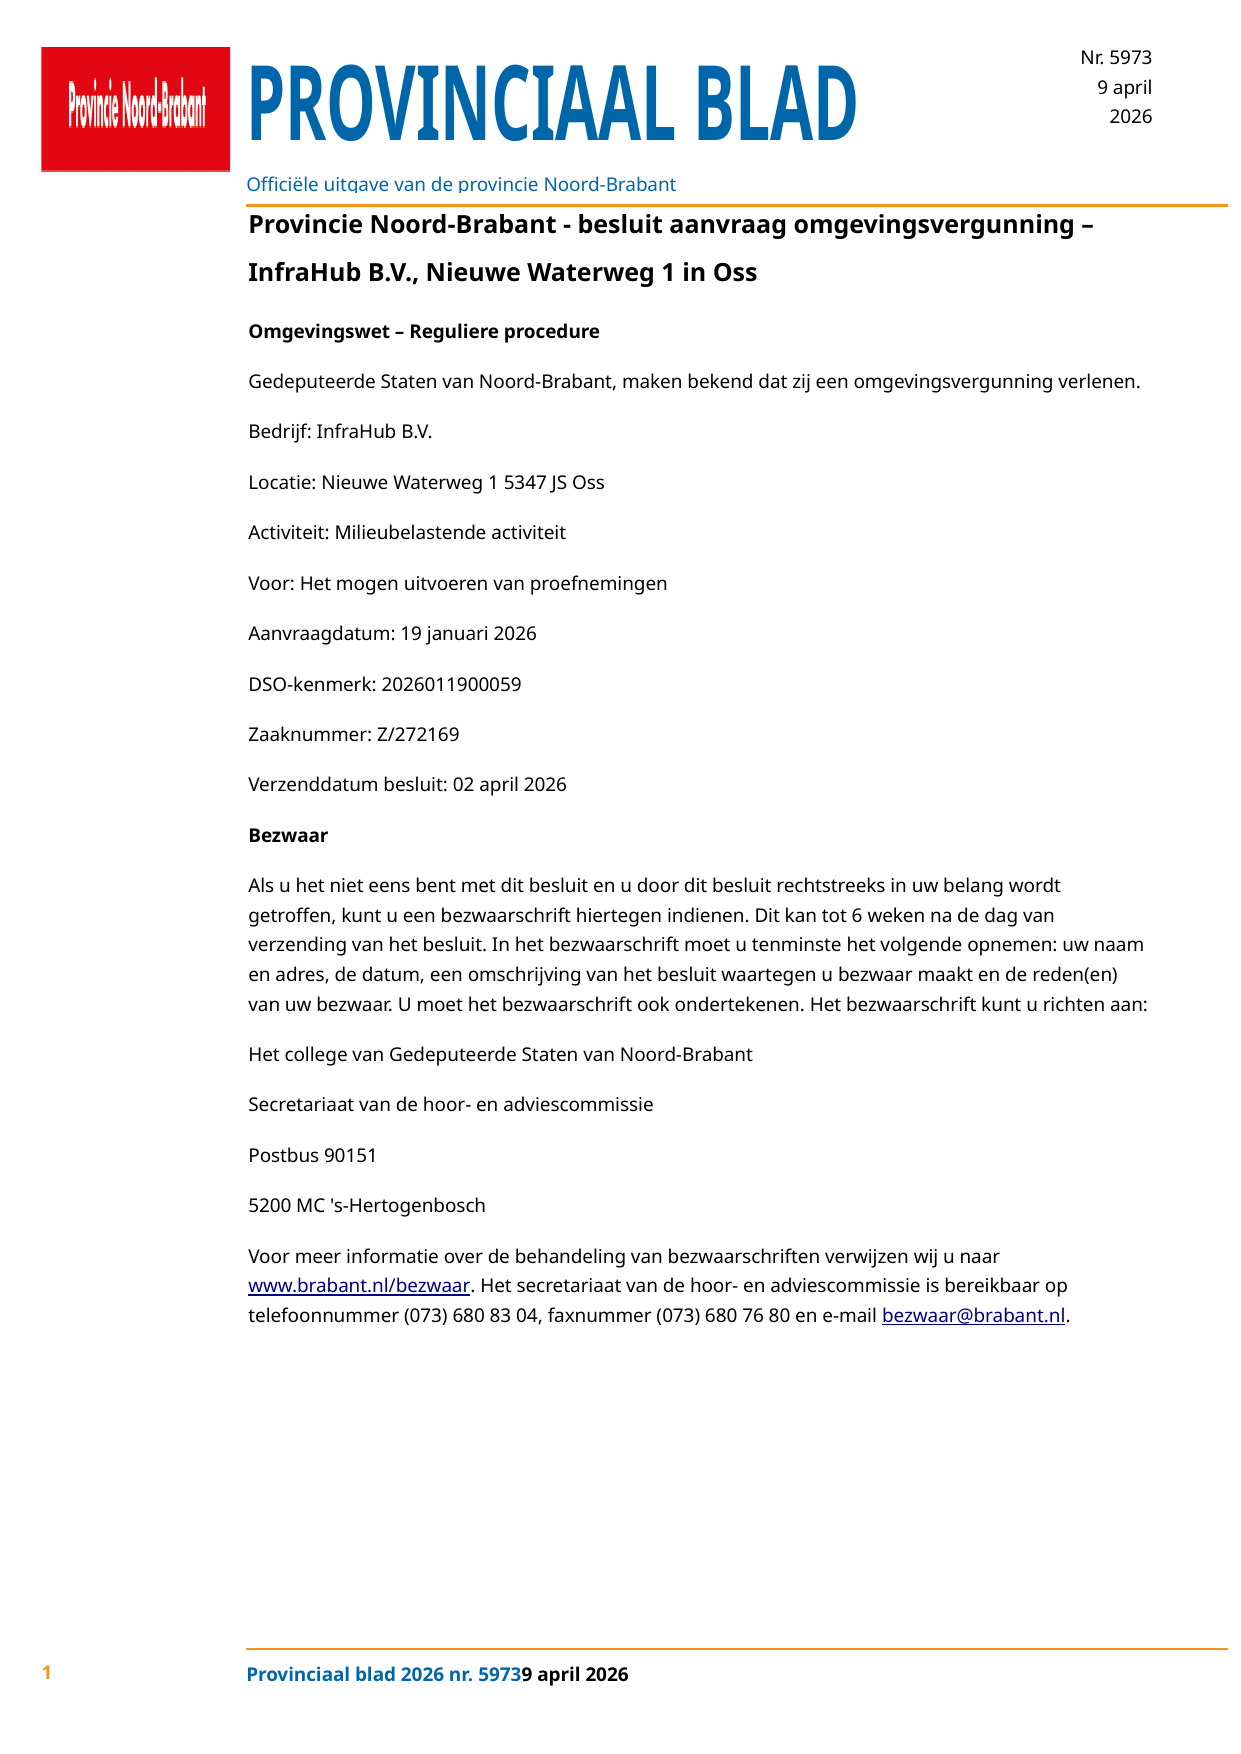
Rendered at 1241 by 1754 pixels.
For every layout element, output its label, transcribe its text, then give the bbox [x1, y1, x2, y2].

text Het college van Gedeputeerde Staten van Noord-Brabant [248, 1041, 1152, 1067]
text Activiteit: Milieubelastende activiteit [248, 519, 1152, 545]
text Aanvraagdatum: 19 januari 2026 [248, 620, 1152, 646]
text Postbus 90151 [248, 1142, 1152, 1168]
text Verzenddatum besluit: 02 april 2026 [248, 772, 1152, 797]
text Gedeputeerde Staten van Noord-Brabant, maken bekend dat zij een omgevingsvergunning verlenen. [248, 368, 1152, 394]
text Omgevingswet – Reguliere procedure [248, 318, 1152, 344]
picture [41, 47, 231, 172]
text 5200 MC 's-Hertogenbosch [248, 1192, 1152, 1218]
text Bezwaar [248, 822, 1152, 848]
text Voor meer informatie over de behandeling van bezwaarschriften verwijzen wij u naar www.brabant.nl/bezwaar. Het secretariaat van de hoor- en adviescommissie is bereikbaar op telefoonnummer (073) 680 83 04, faxnummer (073) 680 76 80 en e-mail bezwaar@brabant.nl. [248, 1243, 1152, 1328]
text Als u het niet eens bent met dit besluit en u door dit besluit rechtstreeks in uw belang wordt getroffen, kunt u een bezwaarschrift hiertegen indienen. Dit kan tot 6 weken na de dag van verzending van het besluit. In het bezwaarschrift moet u tenminste het volgende opnemen: uw naam en adres, de datum, een omschrijving van het besluit waartegen u bezwaar maakt en de reden(en) van uw bezwaar. U moet het bezwaarschrift ook ondertekenen. Het bezwaarschrift kunt u richten aan: [248, 872, 1152, 1017]
text Locatie: Nieuwe Waterweg 1 5347 JS Oss [248, 469, 1152, 495]
text Zaaknummer: Z/272169 [248, 721, 1152, 747]
text Bedrijf: InfraHub B.V. [248, 419, 1152, 444]
text Voor: Het mogen uitvoeren van proefnemingen [248, 570, 1152, 596]
text Secretariaat van de hoor- en adviescommissie [248, 1092, 1152, 1117]
text Provincie Noord-Brabant - besluit aanvraag omgevingsvergunning – InfraHub B.V., Nieuwe Waterweg 1 in Oss [248, 207, 1152, 288]
text DSO-kenmerk: 2026011900059 [248, 671, 1152, 697]
